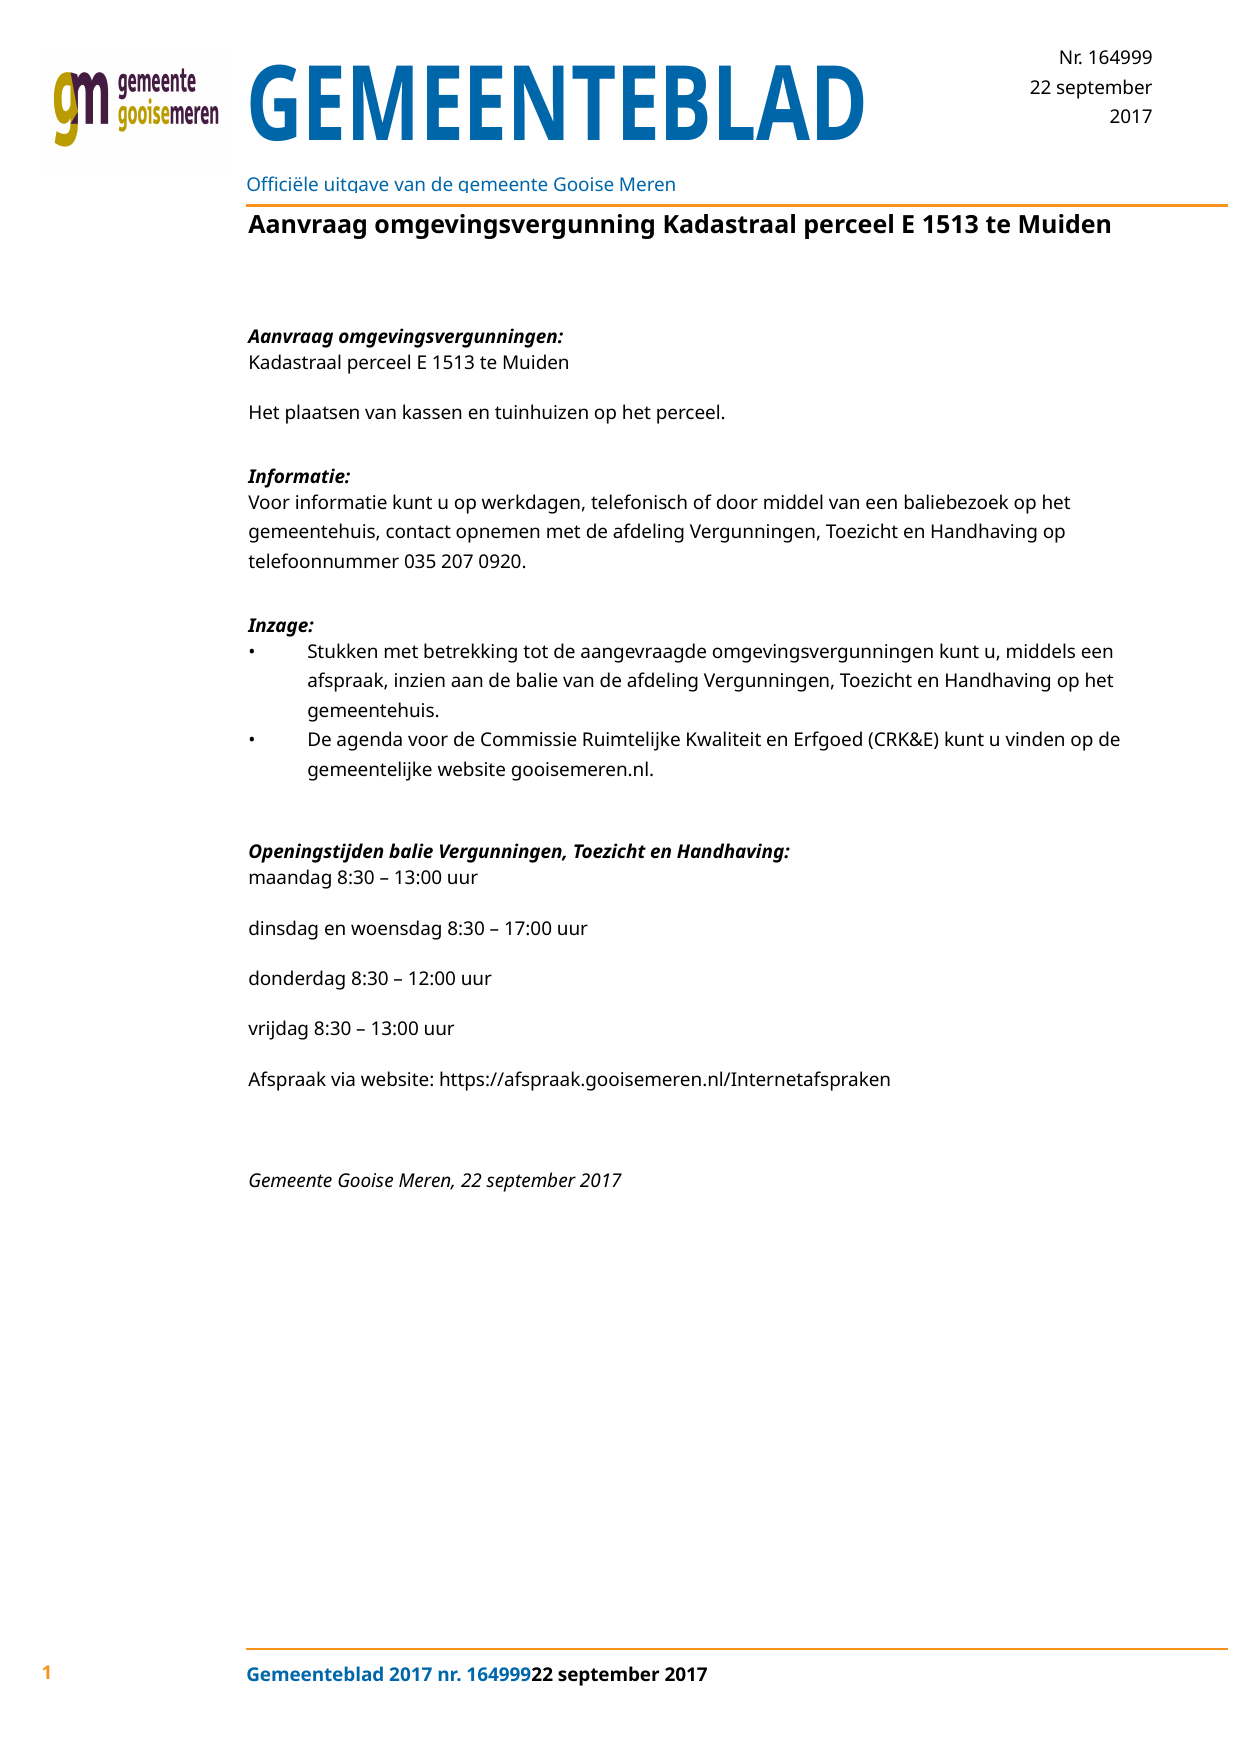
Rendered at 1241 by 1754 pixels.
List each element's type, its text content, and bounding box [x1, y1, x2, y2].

text dinsdag en woensdag 8:30 – 17:00 uur [248, 915, 1152, 940]
text Aanvraag omgevingsvergunning Kadastraal perceel E 1513 te Muiden [248, 207, 1152, 241]
text Afspraak via website: https://afspraak.gooisemeren.nl/Internetafspraken [248, 1066, 1152, 1092]
list De agenda voor de Commissie Ruimtelijke Kwaliteit en Erfgoed (CRK&E) kunt u vinden op de gemeentelijke website gooisemeren.nl. [248, 727, 1152, 782]
text Openingstijden balie Vergunningen, Toezicht en Handhaving: [248, 838, 1152, 864]
text Aanvraag omgevingsvergunningen: [248, 323, 1152, 349]
text Het plaatsen van kassen en tuinhuizen op het perceel. [248, 399, 1152, 425]
text Kadastraal perceel E 1513 te Muiden [248, 349, 1152, 374]
text donderdag 8:30 – 12:00 uur [248, 965, 1152, 991]
picture [41, 47, 231, 172]
text maandag 8:30 – 13:00 uur [248, 864, 1152, 890]
text Gemeente Gooise Meren, 22 september 2017 [248, 1167, 1152, 1192]
text Informatie: [248, 463, 1152, 489]
text Inzage: [248, 612, 1152, 638]
text vrijdag 8:30 – 13:00 uur [248, 1016, 1152, 1041]
list Stukken met betrekking tot de aangevraagde omgevingsvergunningen kunt u, middels een afspraak, inzien aan de balie van de afdeling Vergunningen, Toezicht en Handhaving op het gemeentehuis. [248, 638, 1152, 723]
text Voor informatie kunt u op werkdagen, telefonisch of door middel van een baliebezoek op het gemeentehuis, contact opnemen met de afdeling Vergunningen, Toezicht en Handhaving op telefoonnummer 035 207 0920. [248, 489, 1152, 574]
